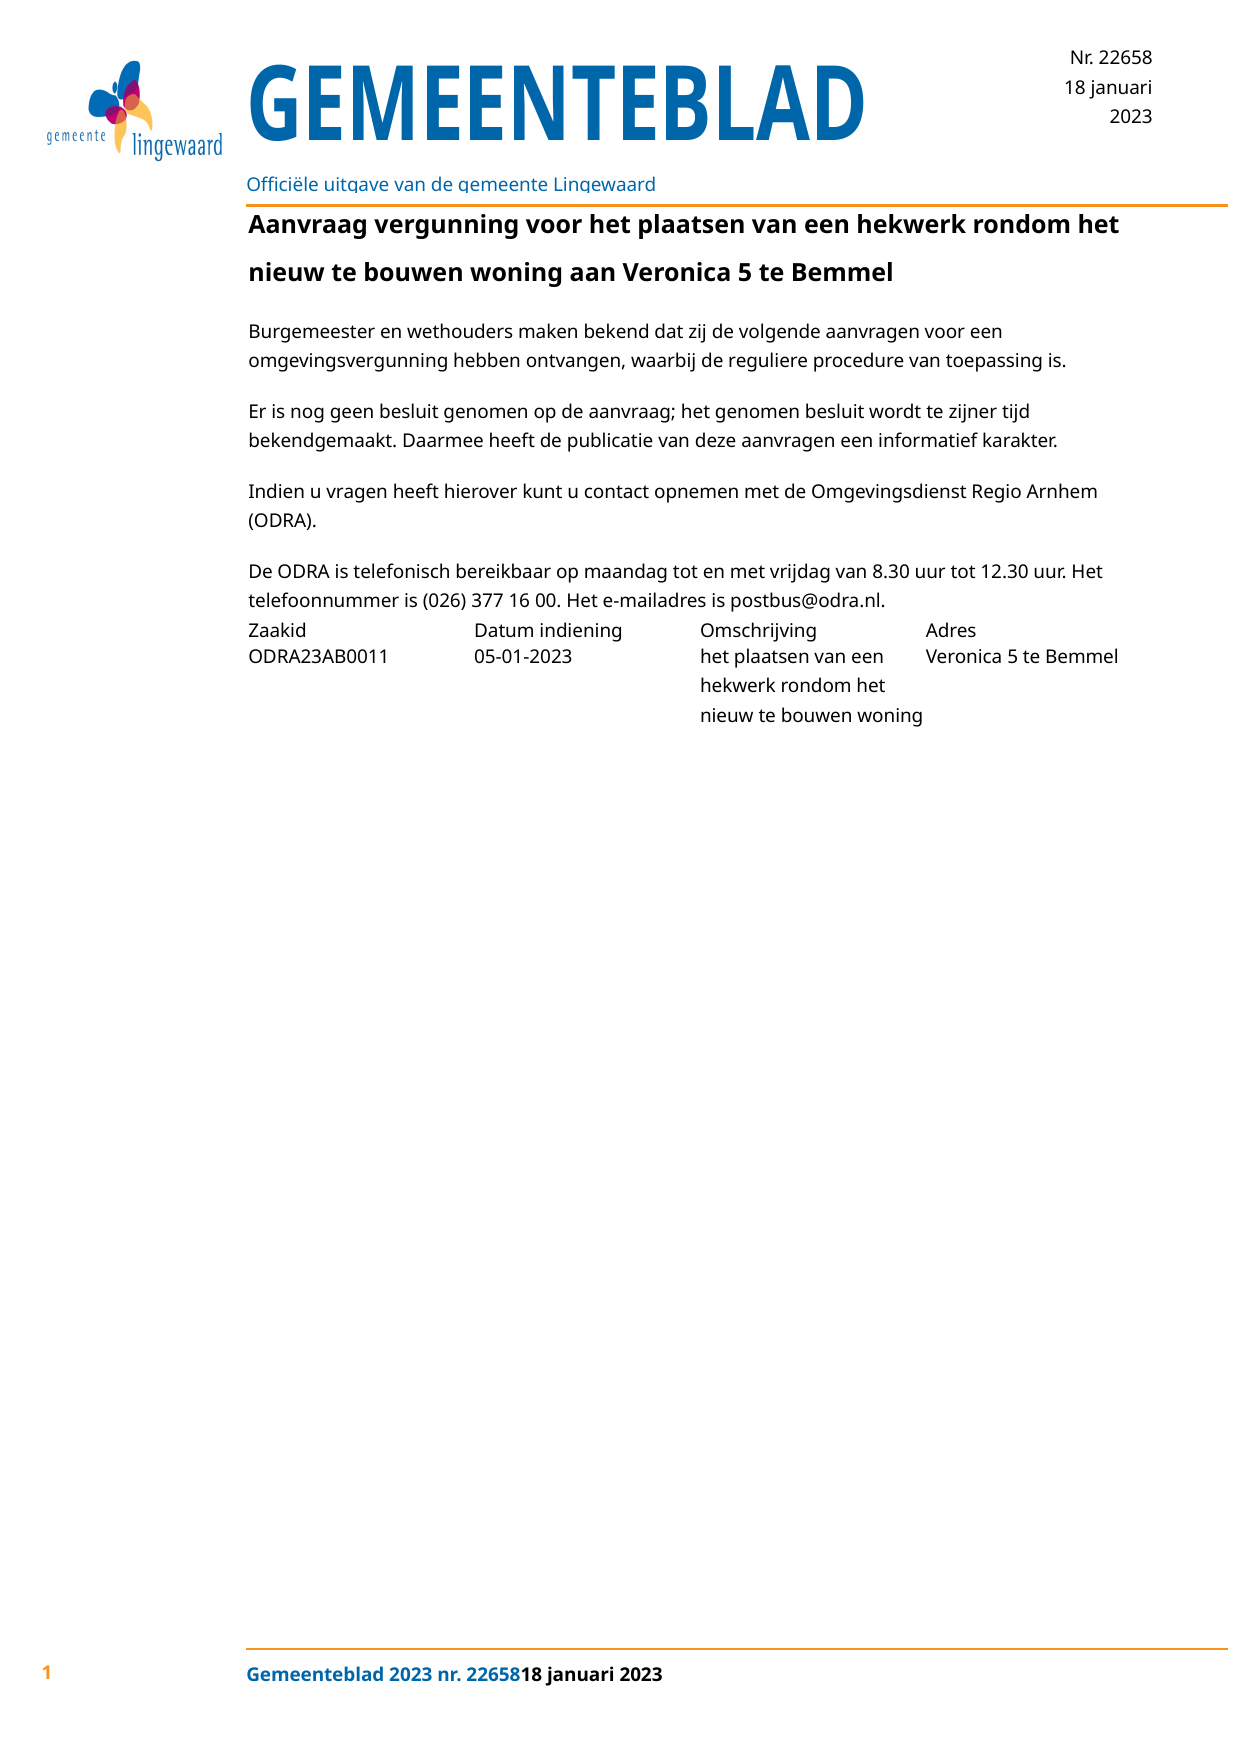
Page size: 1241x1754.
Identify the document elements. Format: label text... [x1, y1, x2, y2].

table_cell ODRA23AB0011 [248, 643, 474, 728]
text Burgemeester en wethouders maken bekend dat zij de volgende aanvragen voor een omgevingsvergunning hebben ontvangen, waarbij de reguliere procedure van toepassing is. [248, 318, 1152, 373]
table_cell 05-01-2023 [474, 643, 700, 728]
table_header Adres [926, 617, 1152, 643]
table_cell Veronica 5 te Bemmel [926, 643, 1152, 728]
table_cell het plaatsen van een hekwerk rondom het nieuw te bouwen woning [700, 643, 926, 728]
table_header Zaakid [248, 617, 474, 643]
text De ODRA is telefonisch bereikbaar op maandag tot en met vrijdag van 8.30 uur tot 12.30 uur. Het telefoonnummer is (026) 377 16 00. Het e-mailadres is postbus@odra.nl. [248, 558, 1152, 613]
table_header Datum indiening [474, 617, 700, 643]
text Indien u vragen heeft hierover kunt u contact opnemen met de Omgevingsdienst Regio Arnhem (ODRA). [248, 478, 1152, 533]
text Aanvraag vergunning voor het plaatsen van een hekwerk rondom het nieuw te bouwen woning aan Veronica 5 te Bemmel [248, 207, 1152, 288]
table_header Omschrijving [700, 617, 926, 643]
text Er is nog geen besluit genomen op de aanvraag; het genomen besluit wordt te zijner tijd bekendgemaakt. Daarmee heeft de publicatie van deze aanvragen een informatief karakter. [248, 398, 1152, 453]
picture [41, 47, 231, 172]
